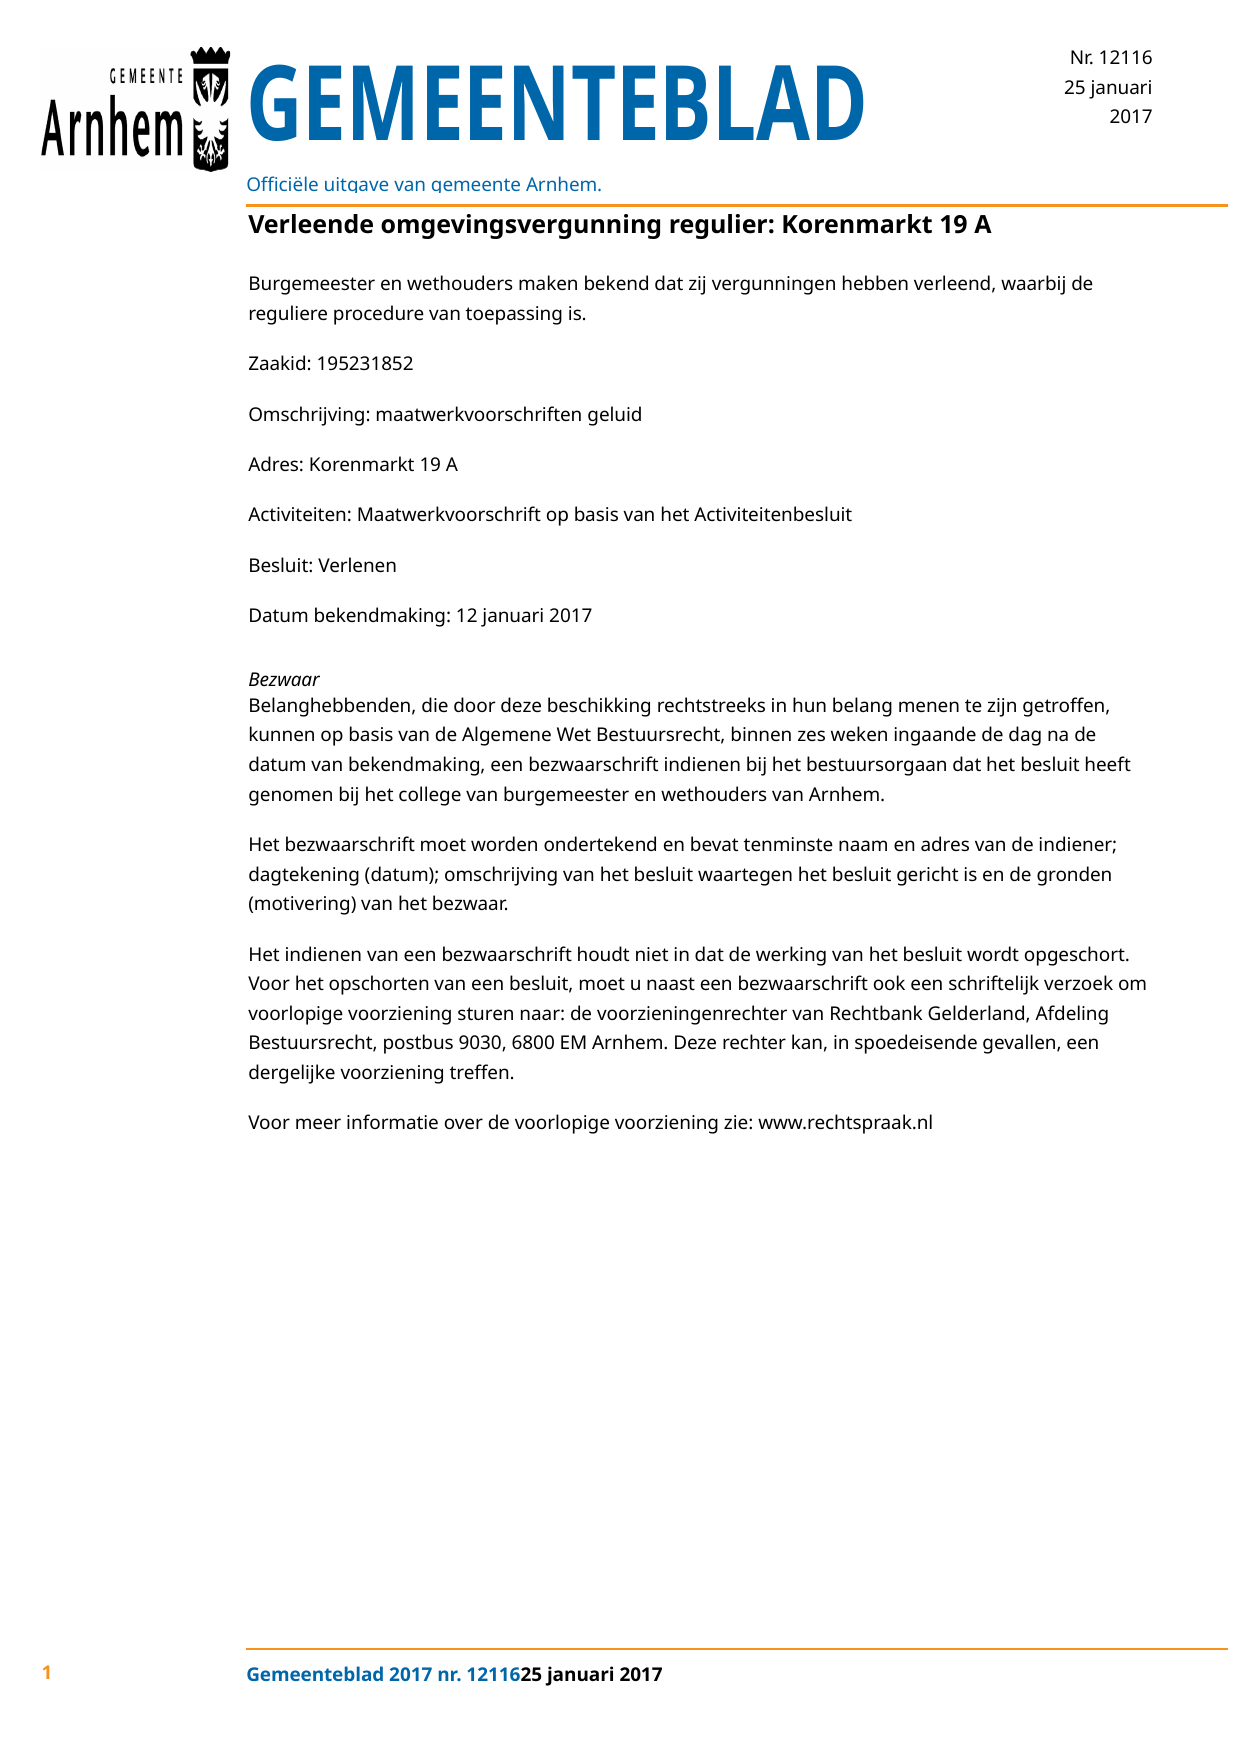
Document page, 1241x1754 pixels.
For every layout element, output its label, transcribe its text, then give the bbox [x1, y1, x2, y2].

text Omschrijving: maatwerkvoorschriften geluid [248, 401, 1152, 426]
text Adres: Korenmarkt 19 A [248, 451, 1152, 477]
text Bezwaar [248, 666, 1152, 692]
text Burgemeester en wethouders maken bekend dat zij vergunningen hebben verleend, waarbij de reguliere procedure van toepassing is. [248, 270, 1152, 326]
text Voor meer informatie over de voorlopige voorziening zie: www.rechtspraak.nl [248, 1109, 1152, 1135]
text Datum bekendmaking: 12 januari 2017 [248, 602, 1152, 628]
text Besluit: Verlenen [248, 552, 1152, 578]
text Het bezwaarschrift moet worden ondertekend en bevat tenminste naam en adres van de indiener; dagtekening (datum); omschrijving van het besluit waartegen het besluit gericht is en de gronden (motivering) van het bezwaar. [248, 831, 1152, 916]
text Activiteiten: Maatwerkvoorschrift op basis van het Activiteitenbesluit [248, 502, 1152, 527]
text Verleende omgevingsvergunning regulier: Korenmarkt 19 A [248, 207, 1152, 241]
picture [41, 47, 231, 172]
text Het indienen van een bezwaarschrift houdt niet in dat de werking van het besluit wordt opgeschort. Voor het opschorten van een besluit, moet u naast een bezwaarschrift ook een schriftelijk verzoek om voorlopige voorziening sturen naar: de voorzieningenrechter van Rechtbank Gelderland, Afdeling Bestuursrecht, postbus 9030, 6800 EM Arnhem. Deze rechter kan, in spoedeisende gevallen, een dergelijke voorziening treffen. [248, 941, 1152, 1085]
text Zaakid: 195231852 [248, 350, 1152, 376]
text Belanghebbenden, die door deze beschikking rechtstreeks in hun belang menen te zijn getroffen, kunnen op basis van de Algemene Wet Bestuursrecht, binnen zes weken ingaande de dag na de datum van bekendmaking, een bezwaarschrift indienen bij het bestuursorgaan dat het besluit heeft genomen bij het college van burgemeester en wethouders van Arnhem. [248, 692, 1152, 807]
